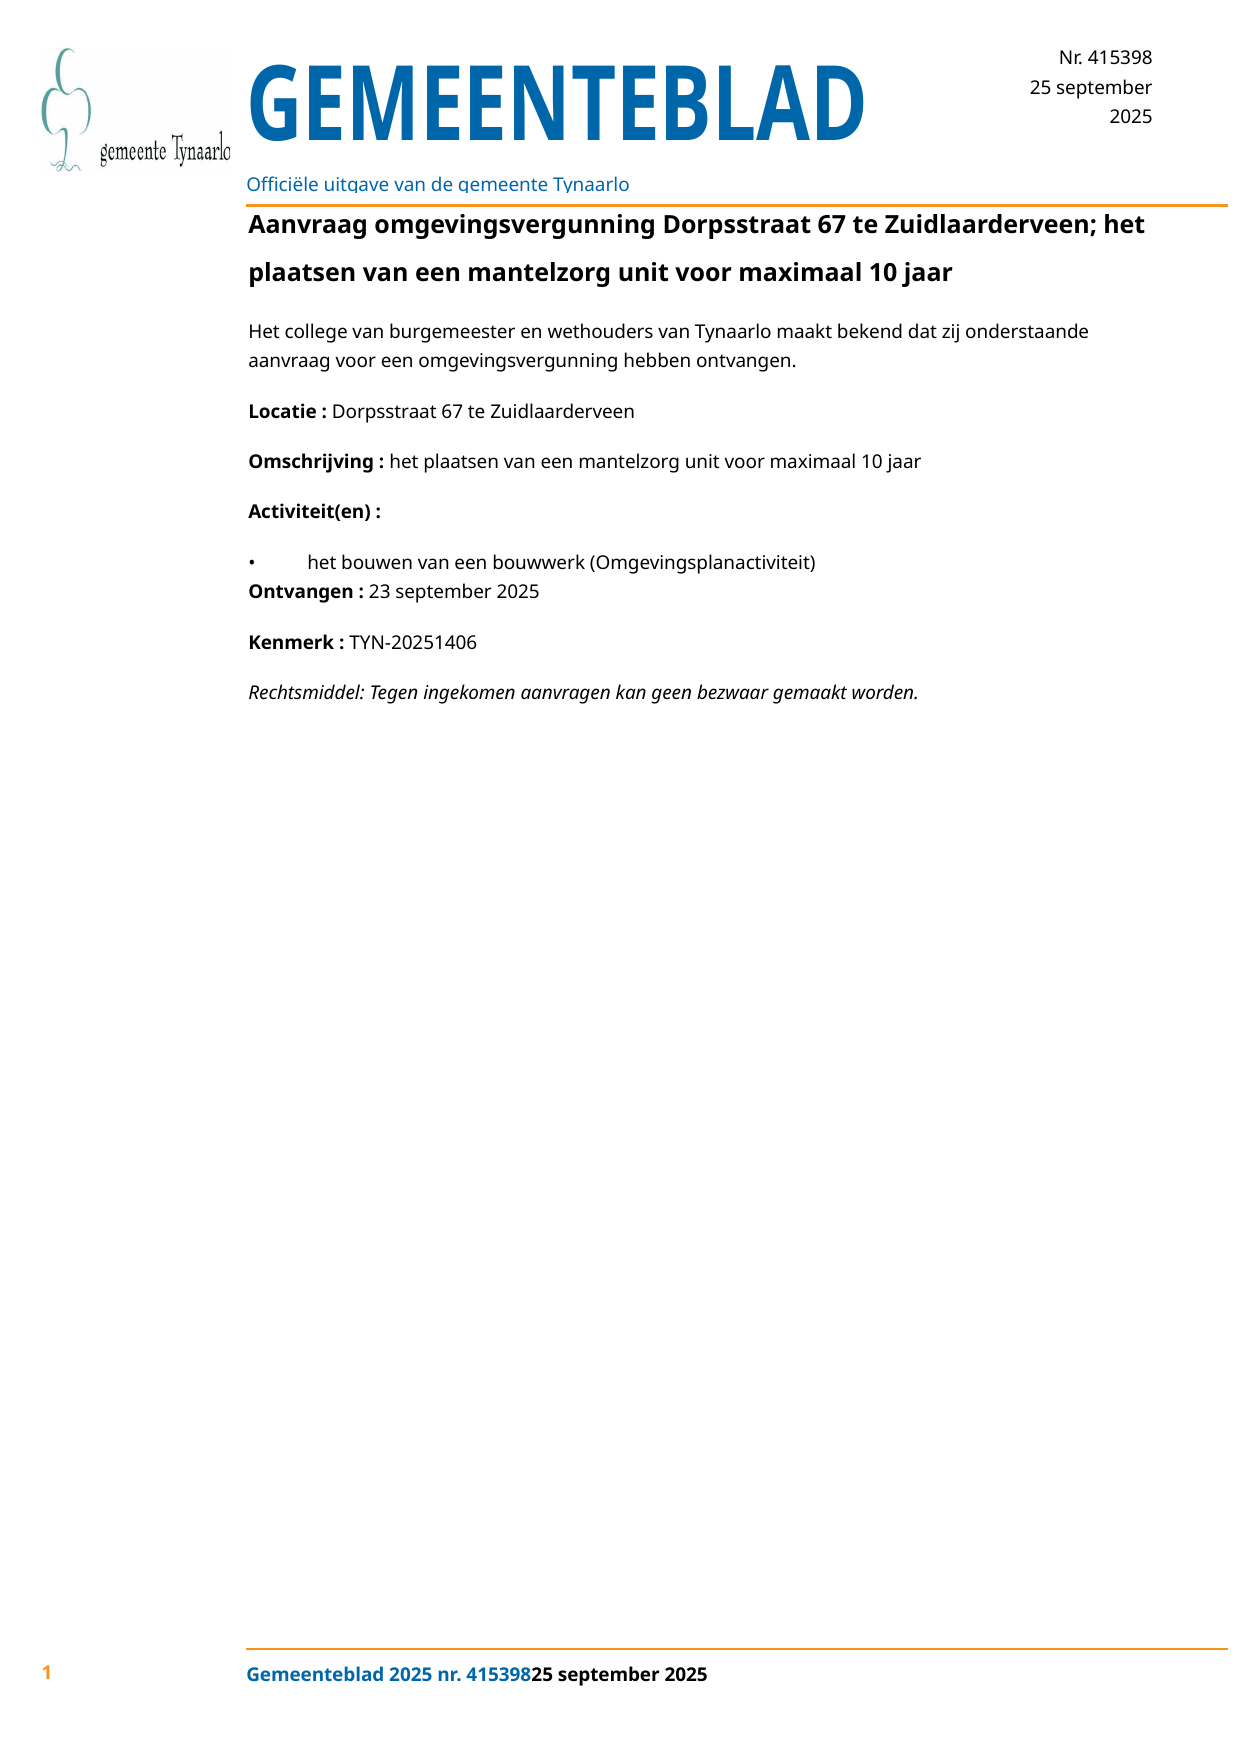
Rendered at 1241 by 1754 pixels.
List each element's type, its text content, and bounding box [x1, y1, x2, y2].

text Ontvangen : 23 september 2025 [248, 579, 1152, 604]
text Omschrijving : het plaatsen van een mantelzorg unit voor maximaal 10 jaar [248, 448, 1152, 474]
list het bouwen van een bouwwerk (Omgevingsplanactiviteit) [248, 549, 1152, 575]
picture [41, 47, 231, 172]
text Locatie : Dorpsstraat 67 te Zuidlaarderveen [248, 398, 1152, 424]
text Aanvraag omgevingsvergunning Dorpsstraat 67 te Zuidlaarderveen; het plaatsen van een mantelzorg unit voor maximaal 10 jaar [248, 207, 1152, 288]
text Activiteit(en) : [248, 499, 1152, 524]
text Kenmerk : TYN-20251406 [248, 629, 1152, 655]
text Het college van burgemeester en wethouders van Tynaarlo maakt bekend dat zij onderstaande aanvraag voor een omgevingsvergunning hebben ontvangen. [248, 318, 1152, 373]
text Rechtsmiddel: Tegen ingekomen aanvragen kan geen bezwaar gemaakt worden. [248, 679, 1152, 705]
